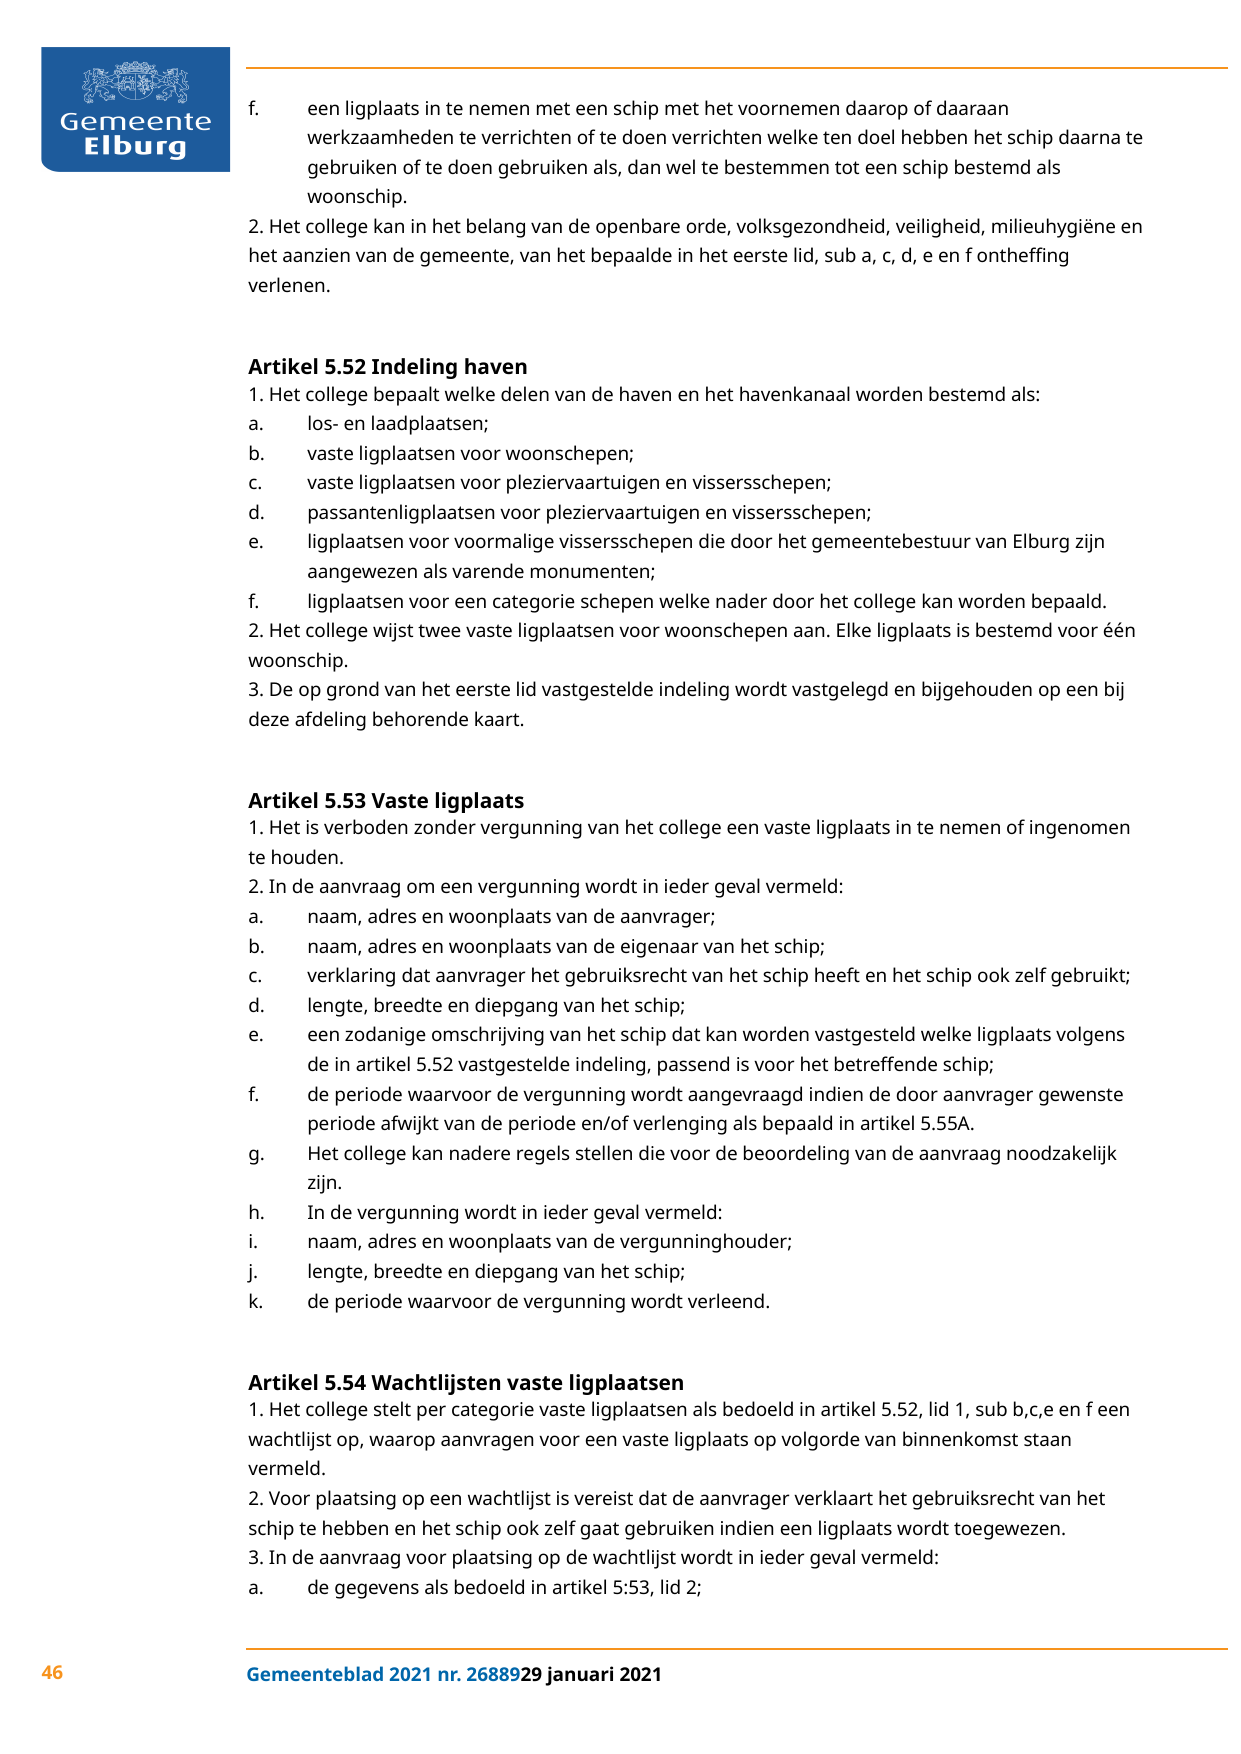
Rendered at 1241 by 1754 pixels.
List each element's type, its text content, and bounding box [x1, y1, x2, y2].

text 2. In de aanvraag om een vergunning wordt in ieder geval vermeld: [248, 874, 1152, 899]
list lengte, breedte en diepgang van het schip; [248, 1258, 1152, 1284]
list verklaring dat aanvrager het gebruiksrecht van het schip heeft en het schip ook zelf gebruikt; [248, 962, 1152, 988]
list de gegevens als bedoeld in artikel 5:53, lid 2; [248, 1574, 1152, 1599]
list passantenligplaatsen voor pleziervaartuigen en vissersschepen; [248, 499, 1152, 525]
list naam, adres en woonplaats van de vergunninghouder; [248, 1229, 1152, 1254]
list de periode waarvoor de vergunning wordt verleend. [248, 1288, 1152, 1314]
list vaste ligplaatsen voor woonschepen; [248, 440, 1152, 466]
list de periode waarvoor de vergunning wordt aangevraagd indien de door aanvrager gewenste periode afwijkt van de periode en/of verlenging als bepaald in artikel 5.55A. [248, 1081, 1152, 1136]
text 2. Het college kan in het belang van de openbare orde, volksgezondheid, veiligheid, milieuhygiëne en het aanzien van de gemeente, van het bepaalde in het eerste lid, sub a, c, d, e en f ontheffing verlenen. [248, 213, 1152, 298]
text 3. De op grond van het eerste lid vastgestelde indeling wordt vastgelegd en bijgehouden op een bij deze afdeling behorende kaart. [248, 677, 1152, 732]
text Artikel 5.54 Wachtlijsten vaste ligplaatsen [248, 1368, 1152, 1396]
list naam, adres en woonplaats van de eigenaar van het schip; [248, 933, 1152, 959]
text 1. Het college stelt per categorie vaste ligplaatsen als bedoeld in artikel 5.52, lid 1, sub b,c,e en f een wachtlijst op, waarop aanvragen voor een vaste ligplaats op volgorde van binnenkomst staan vermeld. [248, 1396, 1152, 1481]
list een zodanige omschrijving van het schip dat kan worden vastgesteld welke ligplaats volgens de in artikel 5.52 vastgestelde indeling, passend is voor het betreffende schip; [248, 1022, 1152, 1077]
text 1. Het is verboden zonder vergunning van het college een vaste ligplaats in te nemen of ingenomen te houden. [248, 814, 1152, 870]
list ligplaatsen voor voormalige vissersschepen die door het gemeentebestuur van Elburg zijn aangewezen als varende monumenten; [248, 529, 1152, 584]
list ligplaatsen voor een categorie schepen welke nader door het college kan worden bepaald. [248, 588, 1152, 613]
list Het college kan nadere regels stellen die voor de beoordeling van de aanvraag noodzakelijk zijn. [248, 1140, 1152, 1195]
list los- en laadplaatsen; [248, 410, 1152, 436]
picture [41, 47, 231, 172]
text 2. Het college wijst twee vaste ligplaatsen voor woonschepen aan. Elke ligplaats is bestemd voor één woonschip. [248, 617, 1152, 673]
text 3. In de aanvraag voor plaatsing op de wachtlijst wordt in ieder geval vermeld: [248, 1544, 1152, 1570]
text Artikel 5.53 Vaste ligplaats [248, 786, 1152, 814]
list In de vergunning wordt in ieder geval vermeld: [248, 1199, 1152, 1225]
list een ligplaats in te nemen met een schip met het voornemen daarop of daaraan werkzaamheden te verrichten of te doen verrichten welke ten doel hebben het schip daarna te gebruiken of te doen gebruiken als, dan wel te bestemmen tot een schip bestemd als woonschip. [248, 95, 1152, 209]
list vaste ligplaatsen voor pleziervaartuigen en vissersschepen; [248, 469, 1152, 495]
list lengte, breedte en diepgang van het schip; [248, 992, 1152, 1018]
text 1. Het college bepaalt welke delen van de haven en het havenkanaal worden bestemd als: [248, 381, 1152, 406]
text Artikel 5.52 Indeling haven [248, 352, 1152, 381]
list naam, adres en woonplaats van de aanvrager; [248, 903, 1152, 929]
text 2. Voor plaatsing op een wachtlijst is vereist dat de aanvrager verklaart het gebruiksrecht van het schip te hebben en het schip ook zelf gaat gebruiken indien een ligplaats wordt toegewezen. [248, 1485, 1152, 1540]
